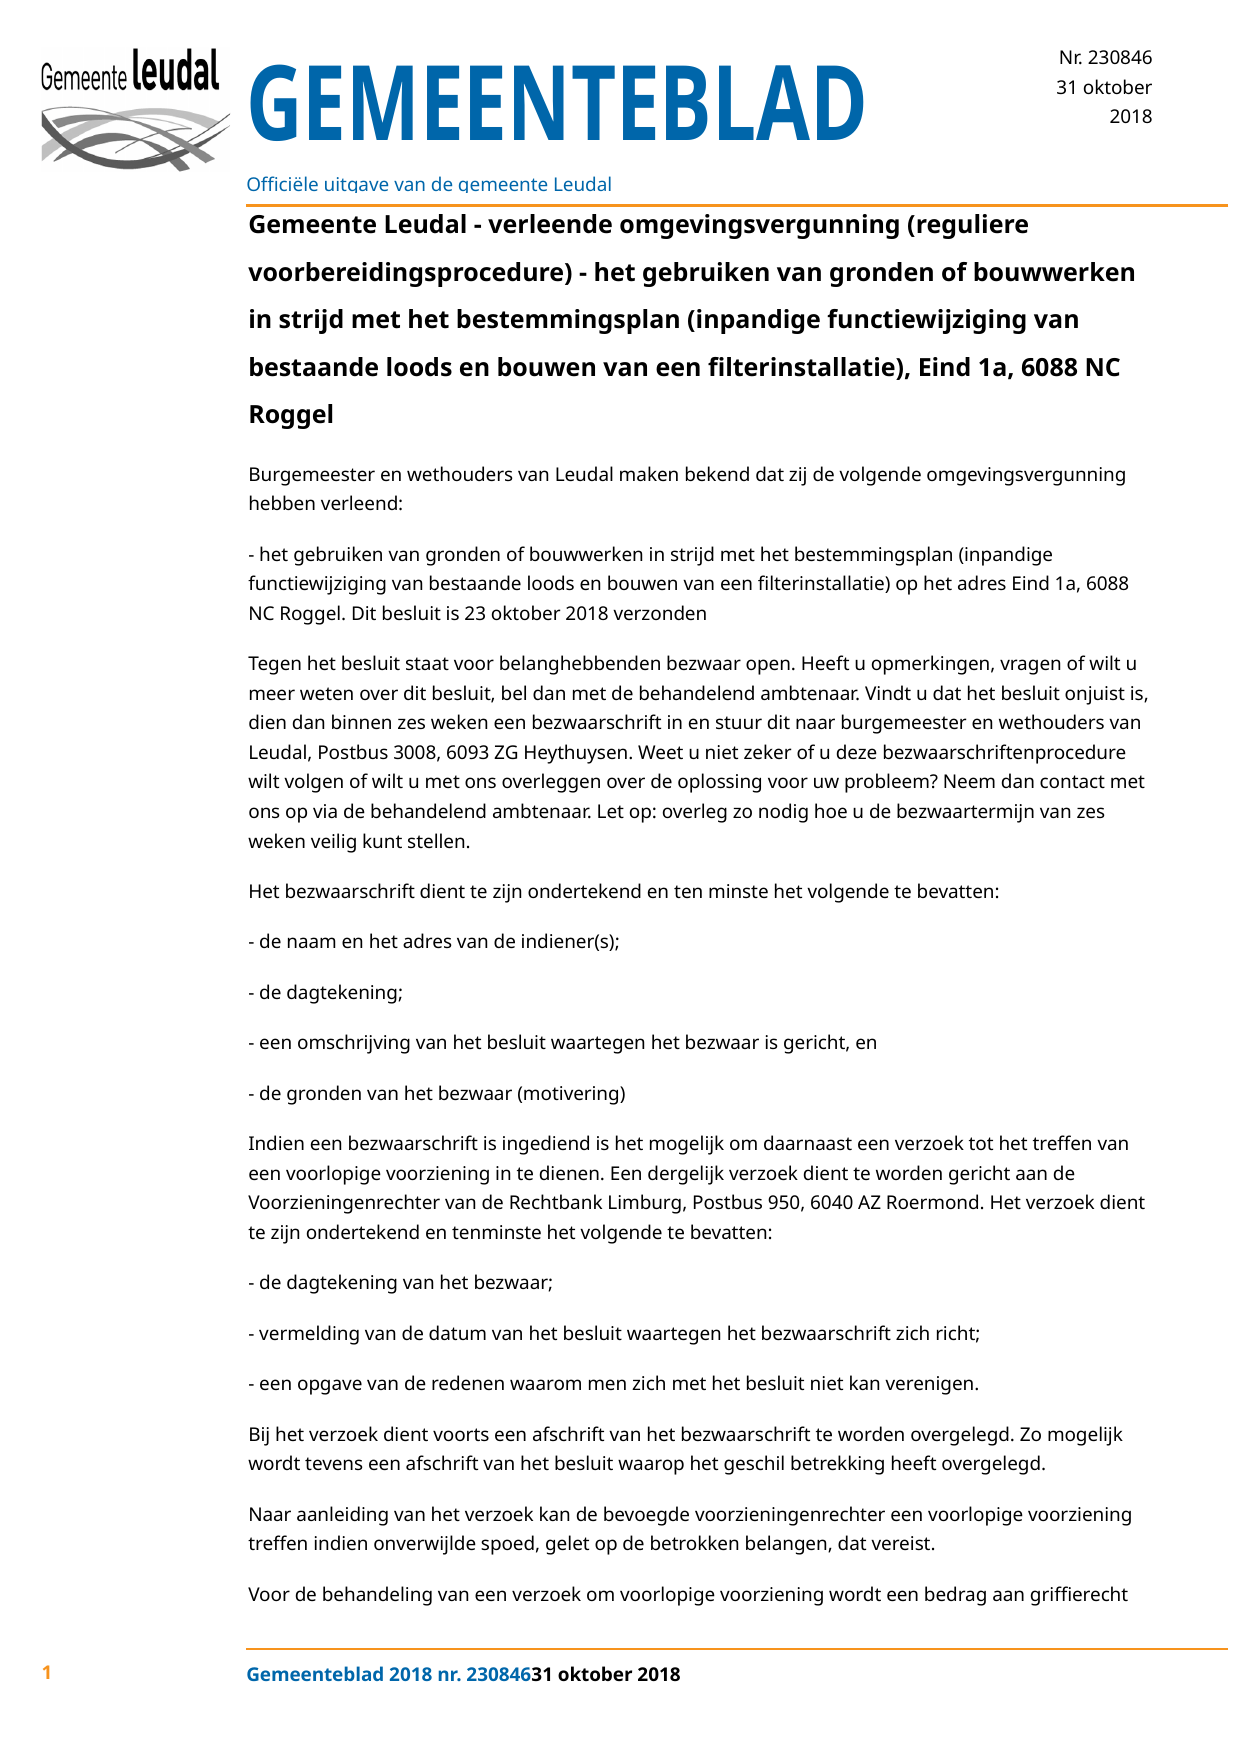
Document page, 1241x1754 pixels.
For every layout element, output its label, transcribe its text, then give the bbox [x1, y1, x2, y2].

text Het bezwaarschrift dient te zijn ondertekend en ten minste het volgende te bevatten: [248, 878, 1152, 904]
text - de dagtekening; [248, 979, 1152, 1005]
text - een opgave van de redenen waarom men zich met het besluit niet kan verenigen. [248, 1370, 1152, 1396]
text - de naam en het adres van de indiener(s); [248, 929, 1152, 954]
text - de gronden van het bezwaar (motivering) [248, 1080, 1152, 1106]
text Naar aanleiding van het verzoek kan de bevoegde voorzieningenrechter een voorlopige voorziening treffen indien onverwijlde spoed, gelet op de betrokken belangen, dat vereist. [248, 1501, 1152, 1556]
text - vermelding van de datum van het besluit waartegen het bezwaarschrift zich richt; [248, 1320, 1152, 1346]
text Bij het verzoek dient voorts een afschrift van het bezwaarschrift te worden overgelegd. Zo mogelijk wordt tevens een afschrift van het besluit waarop het geschil betrekking heeft overgelegd. [248, 1421, 1152, 1476]
text - de dagtekening van het bezwaar; [248, 1269, 1152, 1295]
text Gemeente Leudal - verleende omgevingsvergunning (reguliere voorbereidingsprocedure) - het gebruiken van gronden of bouwwerken in strijd met het bestemmingsplan (inpandige functiewijziging van bestaande loods en bouwen van een filterinstallatie), Eind 1a, 6088 NC Roggel [248, 207, 1152, 431]
text Voor de behandeling van een verzoek om voorlopige voorziening wordt een bedrag aan griffierecht [248, 1581, 1152, 1606]
text Indien een bezwaarschrift is ingediend is het mogelijk om daarnaast een verzoek tot het treffen van een voorlopige voorziening in te dienen. Een dergelijk verzoek dient te worden gericht aan de Voorzieningenrechter van de Rechtbank Limburg, Postbus 950, 6040 AZ Roermond. Het verzoek dient te zijn ondertekend en tenminste het volgende te bevatten: [248, 1130, 1152, 1245]
text Burgemeester en wethouders van Leudal maken bekend dat zij de volgende omgevingsvergunning hebben verleend: [248, 461, 1152, 516]
text - het gebruiken van gronden of bouwwerken in strijd met het bestemmingsplan (inpandige functiewijziging van bestaande loods en bouwen van een filterinstallatie) op het adres Eind 1a, 6088 NC Roggel. Dit besluit is 23 oktober 2018 verzonden [248, 541, 1152, 626]
picture [41, 47, 231, 172]
text Tegen het besluit staat voor belanghebbenden bezwaar open. Heeft u opmerkingen, vragen of wilt u meer weten over dit besluit, bel dan met de behandelend ambtenaar. Vindt u dat het besluit onjuist is, dien dan binnen zes weken een bezwaarschrift in en stuur dit naar burgemeester en wethouders van Leudal, Postbus 3008, 6093 ZG Heythuysen. Weet u niet zeker of u deze bezwaarschriftenprocedure wilt volgen of wilt u met ons overleggen over de oplossing voor uw probleem? Neem dan contact met ons op via de behandelend ambtenaar. Let op: overleg zo nodig hoe u de bezwaartermijn van zes weken veilig kunt stellen. [248, 650, 1152, 853]
text - een omschrijving van het besluit waartegen het bezwaar is gericht, en [248, 1029, 1152, 1055]
